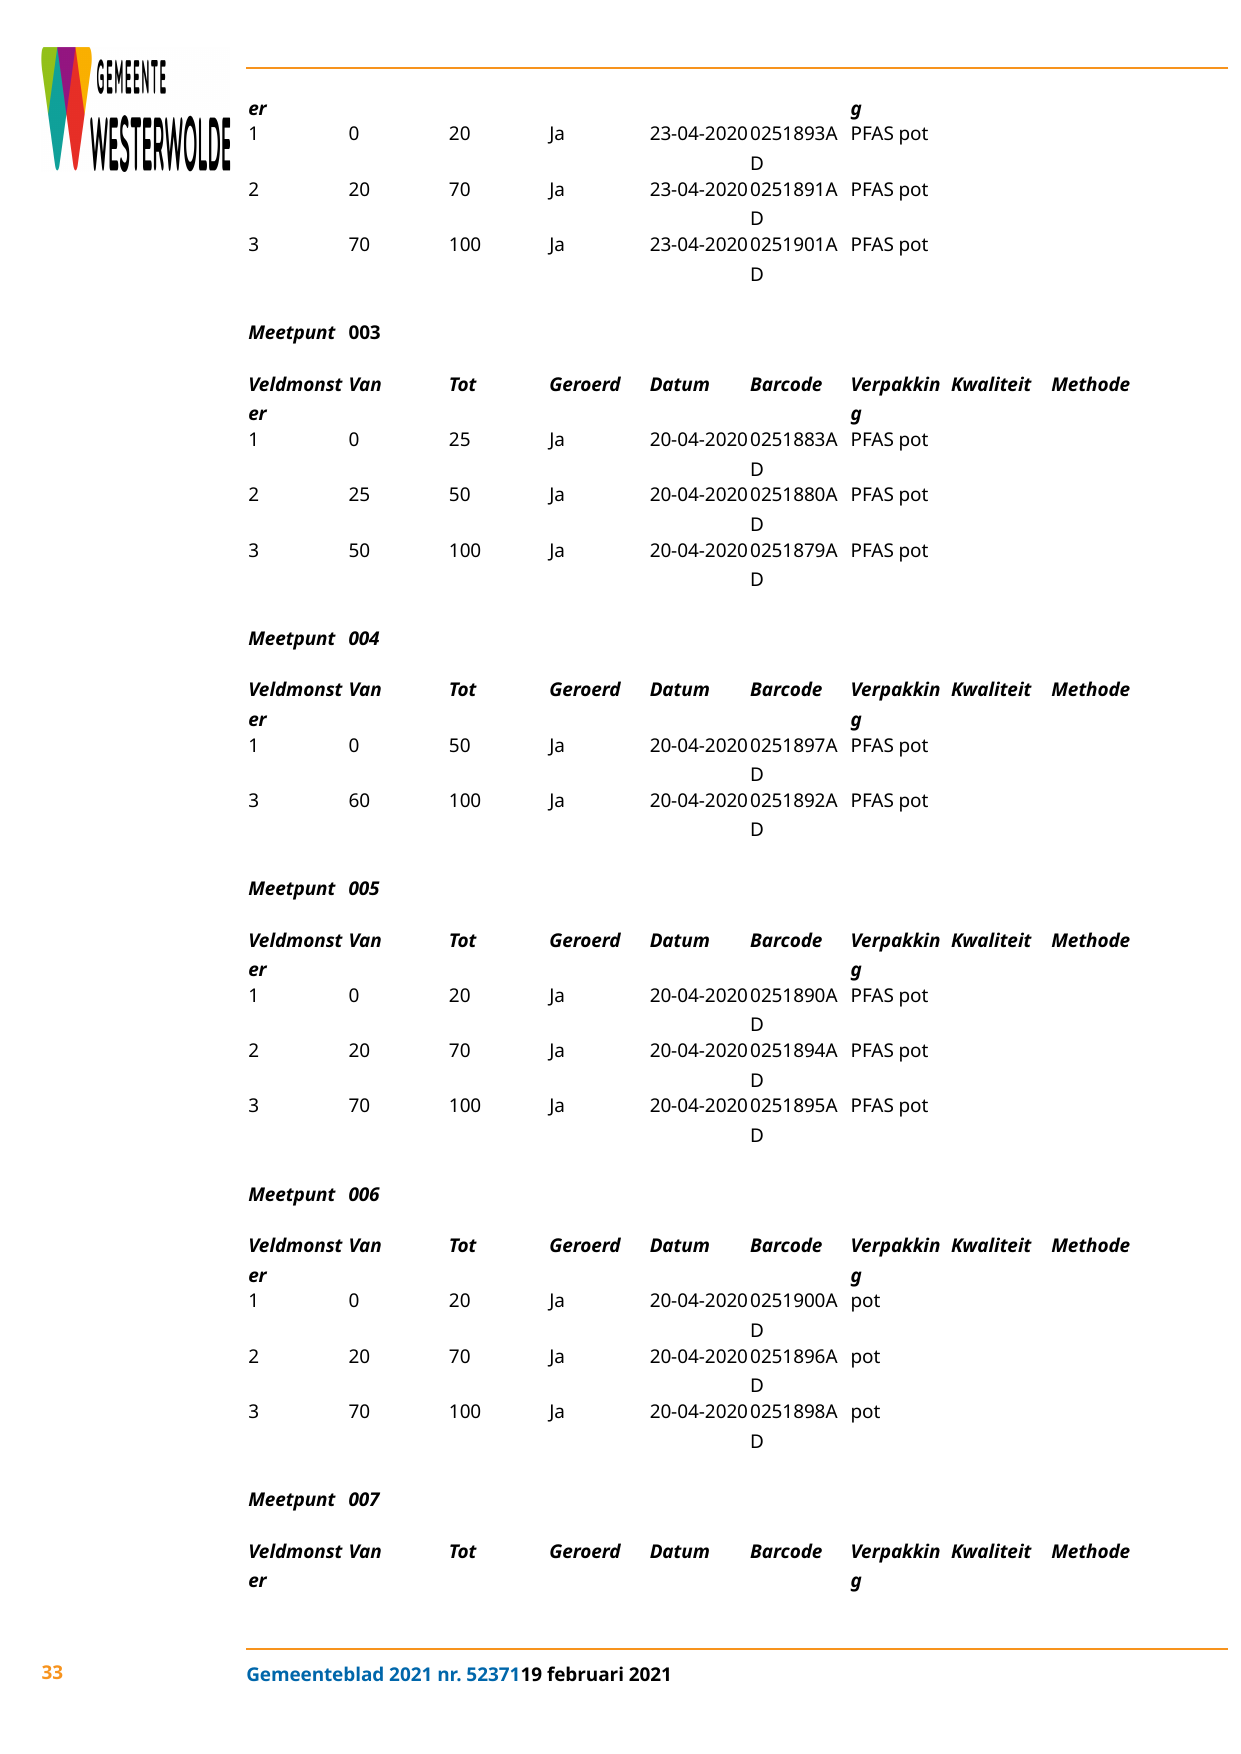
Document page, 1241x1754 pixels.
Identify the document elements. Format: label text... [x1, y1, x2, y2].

table_cell 50 [449, 732, 549, 787]
table_cell [1051, 481, 1152, 537]
table_cell 70 [348, 1093, 449, 1148]
table_cell 100 [449, 1093, 549, 1148]
table_cell Geroerd [549, 927, 649, 982]
table_cell Tot [449, 371, 549, 426]
table_cell 0251880AD [750, 481, 850, 537]
table_cell 20-04-2020 [650, 1038, 750, 1093]
table_cell Methode [1051, 1538, 1152, 1593]
table_cell 0251895AD [750, 1093, 850, 1148]
table_cell [951, 982, 1051, 1037]
table_cell [750, 1207, 850, 1232]
table_cell [951, 1512, 1051, 1538]
table_cell [951, 732, 1051, 787]
table_cell Ja [549, 1038, 649, 1093]
table_cell [1051, 537, 1152, 592]
table_cell [449, 1512, 549, 1538]
table_cell g [850, 95, 951, 121]
table_cell Verpakking [850, 1538, 951, 1593]
table_cell [549, 901, 649, 927]
table_cell Ja [549, 1343, 649, 1398]
table_cell Kwaliteit [951, 676, 1051, 732]
table_cell [850, 1207, 951, 1232]
table_header 004 [348, 625, 449, 651]
table_cell Barcode [750, 1538, 850, 1593]
table_cell [850, 901, 951, 927]
table_cell [750, 1512, 850, 1538]
table_cell PFAS pot [850, 481, 951, 537]
table_cell [850, 1512, 951, 1538]
table_cell Veldmonster [248, 676, 348, 732]
table_cell Kwaliteit [951, 1233, 1051, 1288]
table_cell 0251901AD [750, 231, 850, 286]
table_cell 0251900AD [750, 1288, 850, 1343]
table_cell 1 [248, 732, 348, 787]
table_cell 25 [449, 426, 549, 481]
table_cell PFAS pot [850, 1038, 951, 1093]
table_cell Tot [449, 1233, 549, 1288]
table_header [951, 1181, 1051, 1207]
table_cell er [248, 95, 348, 121]
table_cell PFAS pot [850, 231, 951, 286]
table_cell Van [348, 927, 449, 982]
table_cell [650, 345, 750, 371]
table_cell 20-04-2020 [650, 426, 750, 481]
table_cell 20-04-2020 [650, 1343, 750, 1398]
table_cell 20-04-2020 [650, 1398, 750, 1454]
table_cell 0 [348, 426, 449, 481]
table_cell 23-04-2020 [650, 121, 750, 176]
table_cell 0251883AD [750, 426, 850, 481]
table_cell 20-04-2020 [650, 1093, 750, 1148]
table_cell [650, 1512, 750, 1538]
table_cell [348, 651, 449, 676]
table_cell PFAS pot [850, 787, 951, 842]
table_header [750, 1487, 850, 1512]
table_cell 20-04-2020 [650, 732, 750, 787]
table_header [650, 625, 750, 651]
table_cell [549, 1512, 649, 1538]
table_header [850, 875, 951, 901]
table_cell [549, 345, 649, 371]
table_cell Methode [1051, 676, 1152, 732]
table_cell [348, 901, 449, 927]
table_cell 0251896AD [750, 1343, 850, 1398]
table_cell [348, 1512, 449, 1538]
table_cell Kwaliteit [951, 1538, 1051, 1593]
table_cell 60 [348, 787, 449, 842]
table_cell [1051, 982, 1152, 1037]
table_cell 20-04-2020 [650, 537, 750, 592]
table_cell Ja [549, 121, 649, 176]
table_cell 70 [348, 1398, 449, 1454]
table_header [449, 875, 549, 901]
table_cell 0251894AD [750, 1038, 850, 1093]
table_cell 2 [248, 481, 348, 537]
table_cell 20 [348, 176, 449, 231]
table_cell Ja [549, 1288, 649, 1343]
table_cell 0251898AD [750, 1398, 850, 1454]
table_cell [951, 1343, 1051, 1398]
table_cell 20 [449, 121, 549, 176]
table_cell [951, 1093, 1051, 1148]
table_cell Ja [549, 787, 649, 842]
table_cell [951, 426, 1051, 481]
table_cell [1051, 231, 1152, 286]
table_cell [449, 95, 549, 121]
table_header Meetpunt [248, 875, 348, 901]
table_cell [348, 95, 449, 121]
table_cell PFAS pot [850, 537, 951, 592]
table_cell [248, 651, 348, 676]
table_header [1051, 1181, 1152, 1207]
table_cell Barcode [750, 676, 850, 732]
table_cell 23-04-2020 [650, 176, 750, 231]
table_cell [951, 95, 1051, 121]
table_cell Barcode [750, 927, 850, 982]
table_cell 70 [348, 231, 449, 286]
table_cell Ja [549, 982, 649, 1037]
table_header [850, 319, 951, 345]
table_cell 0 [348, 982, 449, 1037]
table_cell Geroerd [549, 371, 649, 426]
table_cell [449, 651, 549, 676]
table_cell Ja [549, 176, 649, 231]
table_header [449, 625, 549, 651]
table_cell 20 [348, 1038, 449, 1093]
table_cell 1 [248, 121, 348, 176]
table_cell 2 [248, 1038, 348, 1093]
table_cell [951, 121, 1051, 176]
table_cell PFAS pot [850, 176, 951, 231]
table_cell pot [850, 1398, 951, 1454]
table_header [549, 1487, 649, 1512]
table_header [449, 1181, 549, 1207]
table_cell 20-04-2020 [650, 481, 750, 537]
table_cell 20-04-2020 [650, 787, 750, 842]
table_cell [449, 901, 549, 927]
table_cell Veldmonster [248, 371, 348, 426]
table_cell Datum [650, 1233, 750, 1288]
table_header [650, 1487, 750, 1512]
table_cell [951, 537, 1051, 592]
table_cell Van [348, 1538, 449, 1593]
table_cell Verpakking [850, 1233, 951, 1288]
table_cell [951, 1288, 1051, 1343]
table_cell [248, 901, 348, 927]
table_cell PFAS pot [850, 1093, 951, 1148]
table_cell [248, 1512, 348, 1538]
table_cell [951, 345, 1051, 371]
table_cell 0251893AD [750, 121, 850, 176]
table_cell [951, 481, 1051, 537]
table_cell [1051, 787, 1152, 842]
table_cell Ja [549, 1093, 649, 1148]
table_cell [650, 1207, 750, 1232]
table_cell PFAS pot [850, 982, 951, 1037]
table_cell Kwaliteit [951, 927, 1051, 982]
table_cell 50 [449, 481, 549, 537]
table_cell [549, 1207, 649, 1232]
table_header Meetpunt [248, 625, 348, 651]
table_cell 100 [449, 787, 549, 842]
table_cell 100 [449, 1398, 549, 1454]
table_cell [248, 1207, 348, 1232]
table_cell 0251892AD [750, 787, 850, 842]
table_header [951, 625, 1051, 651]
table_header [549, 875, 649, 901]
table_header [750, 625, 850, 651]
table_cell Verpakking [850, 927, 951, 982]
table_cell 0251891AD [750, 176, 850, 231]
table_cell [1051, 1207, 1152, 1232]
table_header [951, 1487, 1051, 1512]
table_cell [1051, 651, 1152, 676]
table_cell [750, 95, 850, 121]
table_cell [1051, 1343, 1152, 1398]
table_cell [248, 345, 348, 371]
table_cell 70 [449, 176, 549, 231]
table_cell Verpakking [850, 371, 951, 426]
table_header 006 [348, 1181, 449, 1207]
table_cell 20-04-2020 [650, 982, 750, 1037]
table_cell Methode [1051, 371, 1152, 426]
table_cell [549, 651, 649, 676]
table_cell 20 [449, 982, 549, 1037]
table_cell 23-04-2020 [650, 231, 750, 286]
table_cell PFAS pot [850, 732, 951, 787]
table_cell 20 [348, 1343, 449, 1398]
table_cell Tot [449, 927, 549, 982]
table_header [650, 319, 750, 345]
table_cell [951, 231, 1051, 286]
table_cell Ja [549, 1398, 649, 1454]
table_cell [1051, 1093, 1152, 1148]
table_header [1051, 319, 1152, 345]
table_header [449, 1487, 549, 1512]
table_cell Van [348, 1233, 449, 1288]
table_header Meetpunt [248, 319, 348, 345]
table_cell 3 [248, 231, 348, 286]
table_cell Kwaliteit [951, 371, 1051, 426]
table_header [850, 1487, 951, 1512]
table_cell [549, 95, 649, 121]
table_cell [1051, 345, 1152, 371]
table_header [1051, 1487, 1152, 1512]
table_cell Veldmonster [248, 927, 348, 982]
table_cell Van [348, 676, 449, 732]
table_cell 2 [248, 1343, 348, 1398]
table_cell Verpakking [850, 676, 951, 732]
table_cell [1051, 176, 1152, 231]
table_cell [1051, 1288, 1152, 1343]
table_cell Methode [1051, 1233, 1152, 1288]
table_cell [650, 651, 750, 676]
table_cell Barcode [750, 371, 850, 426]
table_cell Ja [549, 231, 649, 286]
table_cell [1051, 95, 1152, 121]
table_cell [650, 95, 750, 121]
table_header Meetpunt [248, 1181, 348, 1207]
table_cell [1051, 1038, 1152, 1093]
table_cell Tot [449, 676, 549, 732]
table_header 003 [348, 319, 449, 345]
table_cell [1051, 121, 1152, 176]
table_cell [650, 901, 750, 927]
table_cell [750, 345, 850, 371]
table_cell [951, 901, 1051, 927]
table_header [650, 875, 750, 901]
picture [41, 47, 231, 172]
table_cell [951, 176, 1051, 231]
table_cell [750, 651, 850, 676]
table_cell Geroerd [549, 676, 649, 732]
table_cell [449, 1207, 549, 1232]
table_header [449, 319, 549, 345]
table_header 007 [348, 1487, 449, 1512]
table_cell [1051, 1512, 1152, 1538]
table_cell Veldmonster [248, 1538, 348, 1593]
table_cell Van [348, 371, 449, 426]
table_header [951, 875, 1051, 901]
table_cell [750, 901, 850, 927]
table_cell [850, 345, 951, 371]
table_cell [1051, 1398, 1152, 1454]
table_cell 100 [449, 231, 549, 286]
table_cell 25 [348, 481, 449, 537]
table_cell Datum [650, 1538, 750, 1593]
table_cell [1051, 901, 1152, 927]
table_cell PFAS pot [850, 426, 951, 481]
table_cell 3 [248, 1093, 348, 1148]
table_header [750, 875, 850, 901]
table_cell pot [850, 1288, 951, 1343]
table_header [549, 319, 649, 345]
table_cell 100 [449, 537, 549, 592]
table_cell 1 [248, 982, 348, 1037]
table_cell [951, 1038, 1051, 1093]
table_cell pot [850, 1343, 951, 1398]
table_cell [1051, 732, 1152, 787]
table_cell [951, 787, 1051, 842]
table_cell 0 [348, 1288, 449, 1343]
table_cell 1 [248, 1288, 348, 1343]
table_header Meetpunt [248, 1487, 348, 1512]
table_cell Geroerd [549, 1538, 649, 1593]
table_cell Ja [549, 481, 649, 537]
table_cell [348, 1207, 449, 1232]
table_cell 3 [248, 537, 348, 592]
table_cell 0251890AD [750, 982, 850, 1037]
table_cell 0251897AD [750, 732, 850, 787]
table_cell [951, 1207, 1051, 1232]
table_header [750, 1181, 850, 1207]
table_cell 70 [449, 1038, 549, 1093]
table_cell [1051, 426, 1152, 481]
table_cell [850, 651, 951, 676]
table_cell Geroerd [549, 1233, 649, 1288]
table_cell 2 [248, 176, 348, 231]
table_cell Tot [449, 1538, 549, 1593]
table_cell 20-04-2020 [650, 1288, 750, 1343]
table_cell 70 [449, 1343, 549, 1398]
table_cell 20 [449, 1288, 549, 1343]
table_cell Barcode [750, 1233, 850, 1288]
table_cell [951, 1398, 1051, 1454]
table_cell 0 [348, 732, 449, 787]
table_header [1051, 625, 1152, 651]
table_header [850, 1181, 951, 1207]
table_cell Ja [549, 426, 649, 481]
table_cell 0 [348, 121, 449, 176]
table_cell Datum [650, 927, 750, 982]
table_cell [951, 651, 1051, 676]
table_cell Datum [650, 676, 750, 732]
table_cell 0251879AD [750, 537, 850, 592]
table_cell 50 [348, 537, 449, 592]
table_cell 1 [248, 426, 348, 481]
table_cell 3 [248, 787, 348, 842]
table_cell Veldmonster [248, 1233, 348, 1288]
table_header 005 [348, 875, 449, 901]
table_cell 3 [248, 1398, 348, 1454]
table_cell Ja [549, 537, 649, 592]
table_header [750, 319, 850, 345]
table_cell Ja [549, 732, 649, 787]
table_cell PFAS pot [850, 121, 951, 176]
table_cell [449, 345, 549, 371]
table_cell [348, 345, 449, 371]
table_header [549, 625, 649, 651]
table_header [1051, 875, 1152, 901]
table_header [650, 1181, 750, 1207]
table_cell Datum [650, 371, 750, 426]
table_cell Methode [1051, 927, 1152, 982]
table_header [549, 1181, 649, 1207]
table_header [951, 319, 1051, 345]
table_header [850, 625, 951, 651]
